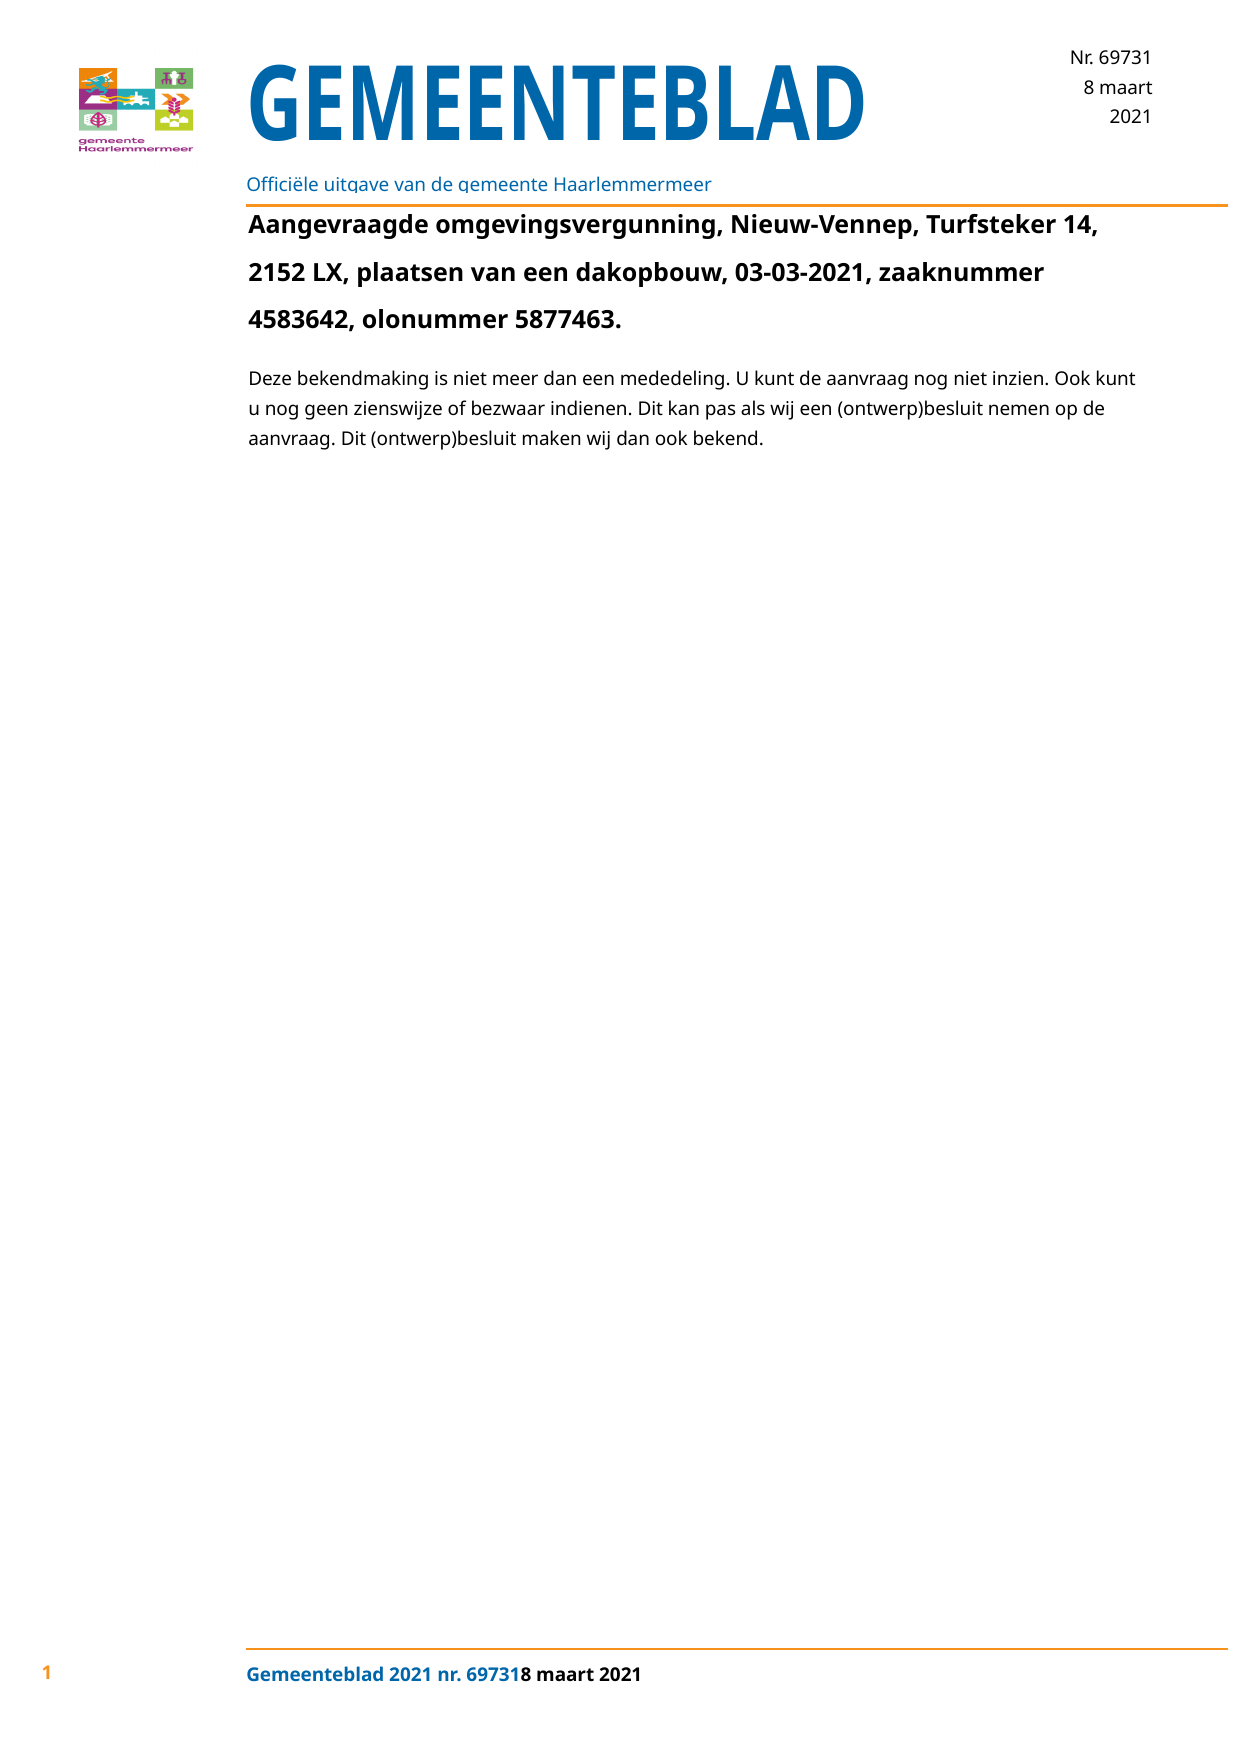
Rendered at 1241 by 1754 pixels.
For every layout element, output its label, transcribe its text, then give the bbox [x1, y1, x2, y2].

picture [41, 47, 231, 172]
text Aangevraagde omgevingsvergunning, Nieuw-Vennep, Turfsteker 14, 2152 LX, plaatsen van een dakopbouw, 03-03-2021, zaaknummer 4583642, olonummer 5877463. [248, 207, 1152, 336]
text Deze bekendmaking is niet meer dan een mededeling. U kunt de aanvraag nog niet inzien. Ook kunt u nog geen zienswijze of bezwaar indienen. Dit kan pas als wij een (ontwerp)besluit nemen op de aanvraag. Dit (ontwerp)besluit maken wij dan ook bekend. [248, 366, 1152, 450]
